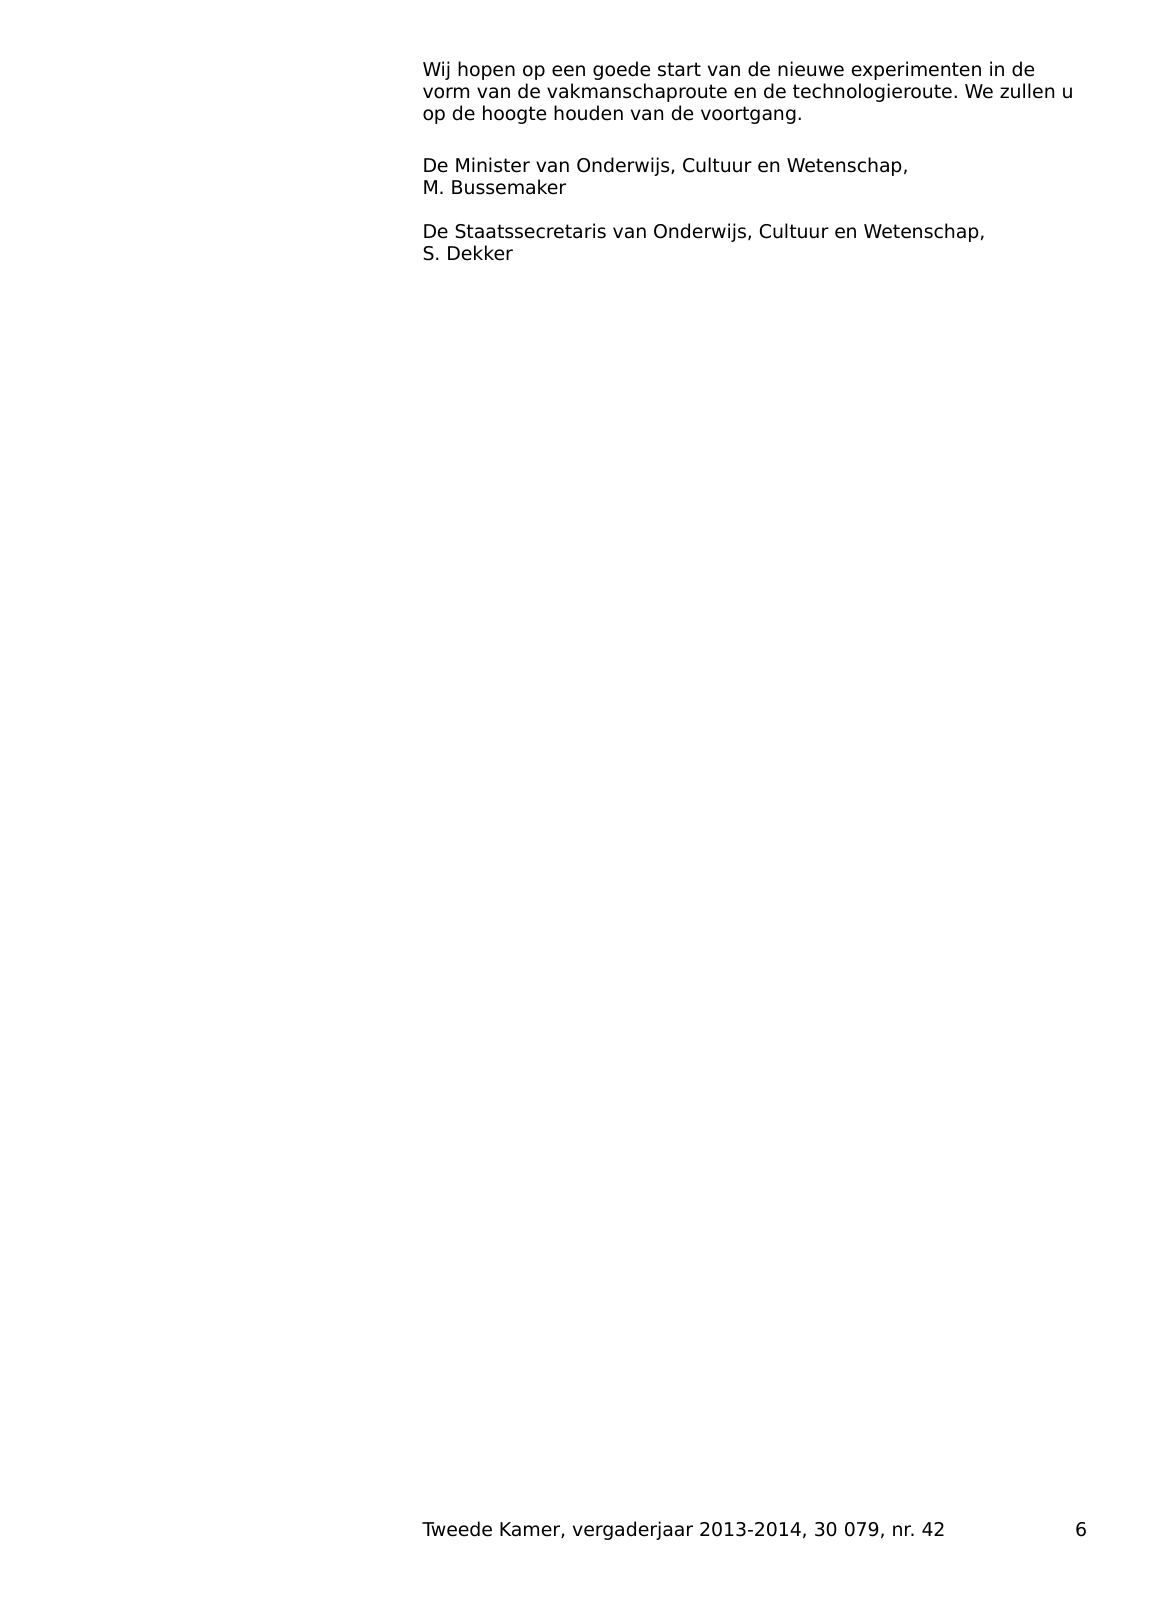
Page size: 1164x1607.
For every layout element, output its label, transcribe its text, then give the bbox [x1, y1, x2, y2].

text De Staatssecretaris van Onderwijs, Cultuur en Wetenschap, S. Dekker [422, 221, 1087, 265]
text De Minister van Onderwijs, Cultuur en Wetenschap, M. Bussemaker [422, 155, 1087, 199]
text Wij hopen op een goede start van de nieuwe experimenten in de vorm van de vakmanschaproute en de technologieroute. We zullen u op de hoogte houden van de voortgang. [422, 59, 1087, 125]
